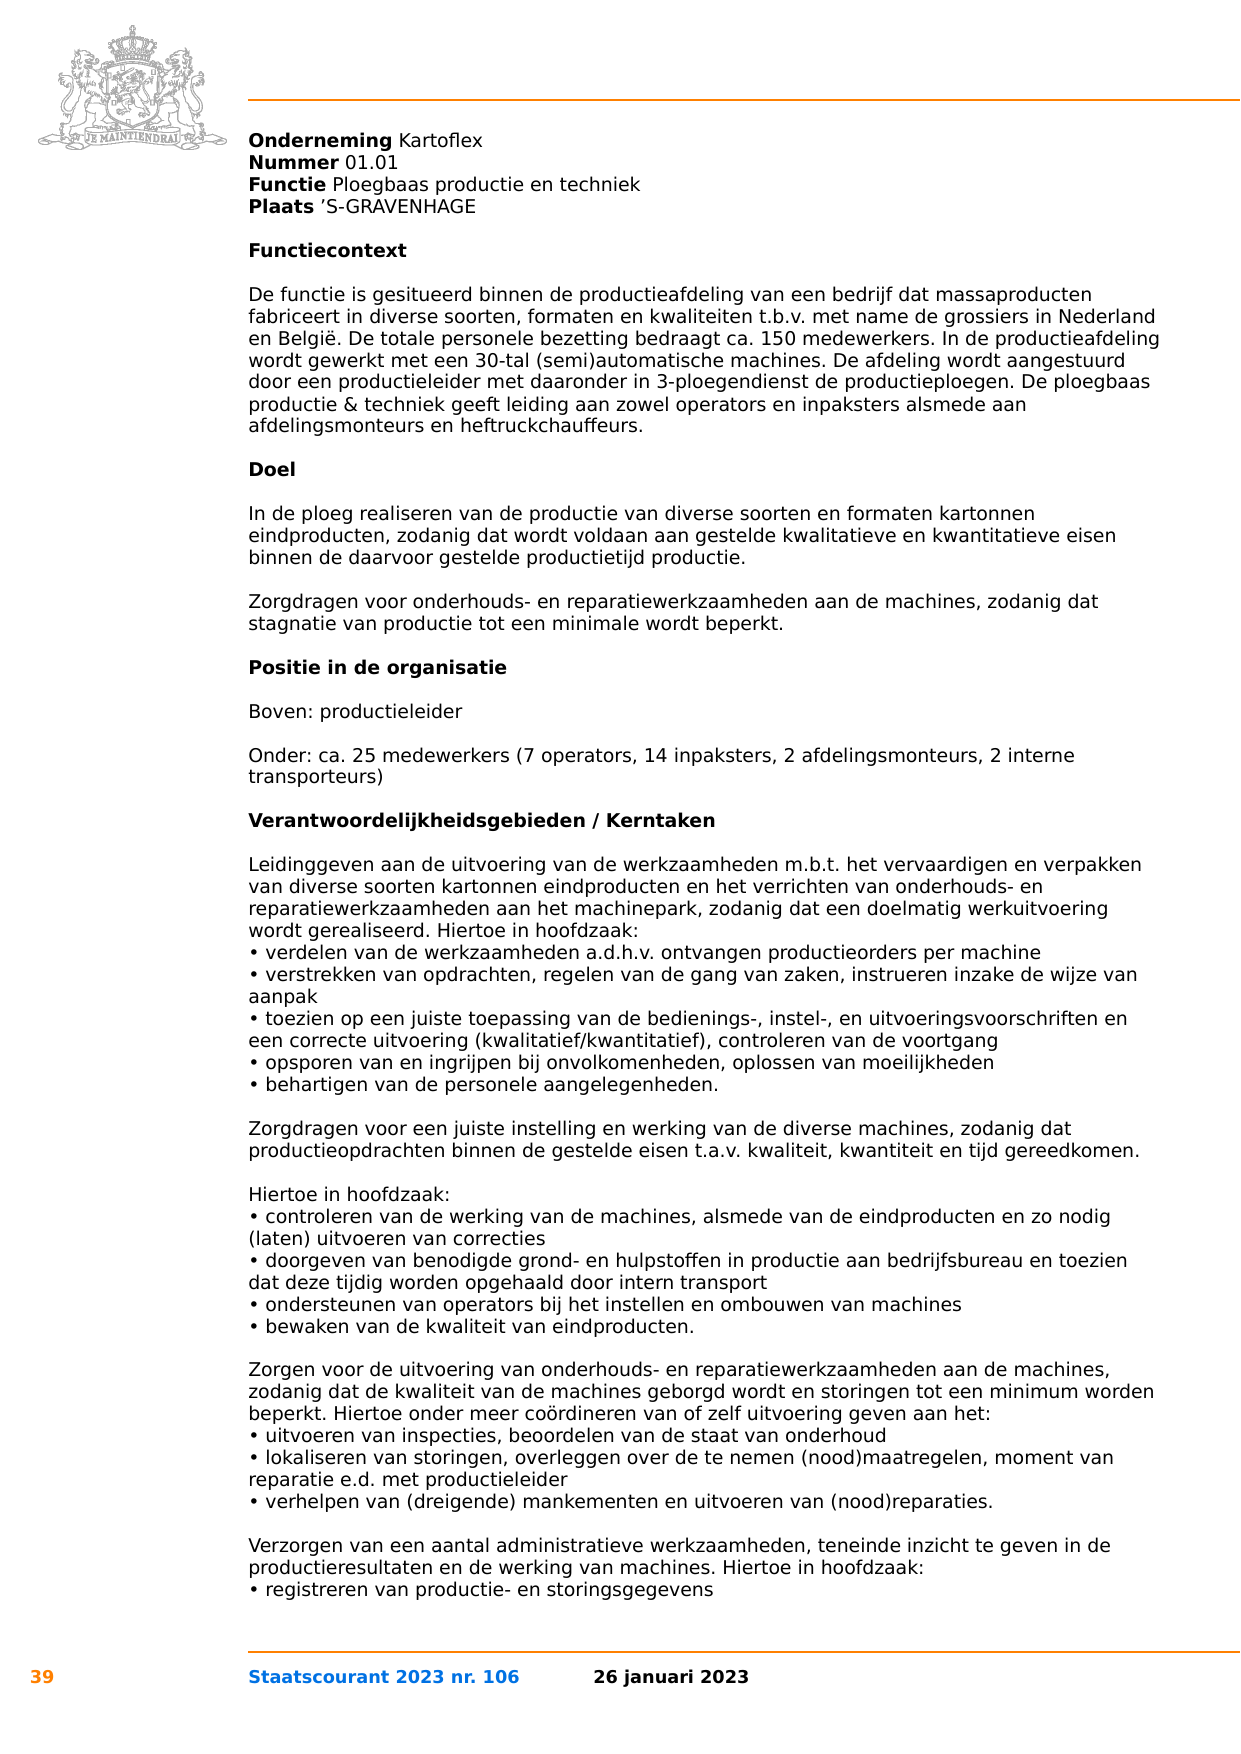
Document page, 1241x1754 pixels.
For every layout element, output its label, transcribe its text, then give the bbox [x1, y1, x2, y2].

text Onder: ca. 25 medewerkers (7 operators, 14 inpaksters, 2 afdelingsmonteurs, 2 interne transporteurs) [248, 744, 1163, 788]
text Zorgdragen voor onderhouds- en reparatiewerkzaamheden aan de machines, zodanig dat stagnatie van productie tot een minimale wordt beperkt. [248, 591, 1163, 635]
text Leidinggeven aan de uitvoering van de werkzaamheden m.b.t. het vervaardigen en verpakken van diverse soorten kartonnen eindproducten en het verrichten van onderhouds- en reparatiewerkzaamheden aan het machinepark, zodanig dat een doelmatig werkuitvoering wordt gerealiseerd. Hiertoe in hoofdzaak: [248, 854, 1163, 942]
text Onderneming Kartoflex [248, 130, 1163, 152]
text • lokaliseren van storingen, overleggen over de te nemen (nood)maatregelen, moment van reparatie e.d. met productieleider [248, 1447, 1163, 1491]
text Nummer 01.01 [248, 152, 1163, 174]
text • verstrekken van opdrachten, regelen van de gang van zaken, instrueren inzake de wijze van aanpak [248, 964, 1163, 1008]
text • controleren van de werking van de machines, alsmede van de eindproducten en zo nodig (laten) uitvoeren van correcties [248, 1206, 1163, 1249]
text Zorgen voor de uitvoering van onderhouds- en reparatiewerkzaamheden aan de machines, zodanig dat de kwaliteit van de machines geborgd wordt en storingen tot een minimum worden beperkt. Hiertoe onder meer coördineren van of zelf uitvoering geven aan het: [248, 1359, 1163, 1425]
text • verdelen van de werkzaamheden a.d.h.v. ontvangen productieorders per machine [248, 942, 1163, 964]
text Verzorgen van een aantal administratieve werkzaamheden, teneinde inzicht te geven in de productieresultaten en de werking van machines. Hiertoe in hoofdzaak: [248, 1535, 1163, 1579]
text Hiertoe in hoofdzaak: [248, 1184, 1163, 1206]
picture [38, 25, 227, 150]
subtitle Functiecontext [248, 240, 1163, 262]
text • behartigen van de personele aangelegenheden. [248, 1074, 1163, 1096]
text • doorgeven van benodigde grond- en hulpstoffen in productie aan bedrijfsbureau en toezien dat deze tijdig worden opgehaald door intern transport [248, 1249, 1163, 1293]
text Plaats ’S-GRAVENHAGE [248, 196, 1163, 218]
text • uitvoeren van inspecties, beoordelen van de staat van onderhoud [248, 1425, 1163, 1447]
text • ondersteunen van operators bij het instellen en ombouwen van machines [248, 1293, 1163, 1316]
text In de ploeg realiseren van de productie van diverse soorten en formaten kartonnen eindproducten, zodanig dat wordt voldaan aan gestelde kwalitatieve en kwantitatieve eisen binnen de daarvoor gestelde productietijd productie. [248, 503, 1163, 569]
text • opsporen van en ingrijpen bij onvolkomenheden, oplossen van moeilijkheden [248, 1052, 1163, 1074]
text • bewaken van de kwaliteit van eindproducten. [248, 1316, 1163, 1337]
text • toezien op een juiste toepassing van de bedienings-, instel-, en uitvoeringsvoorschriften en een correcte uitvoering (kwalitatief/kwantitatief), controleren van de voortgang [248, 1008, 1163, 1052]
subtitle Positie in de organisatie [248, 657, 1163, 679]
subtitle Doel [248, 459, 1163, 481]
text • registreren van productie- en storingsgegevens [248, 1579, 1163, 1601]
subtitle Verantwoordelijkheidsgebieden / Kerntaken [248, 810, 1163, 832]
text Functie Ploegbaas productie en techniek [248, 174, 1163, 196]
text Boven: productieleider [248, 701, 1163, 723]
text • verhelpen van (dreigende) mankementen en uitvoeren van (nood)reparaties. [248, 1491, 1163, 1513]
text Zorgdragen voor een juiste instelling en werking van de diverse machines, zodanig dat productieopdrachten binnen de gestelde eisen t.a.v. kwaliteit, kwantiteit en tijd gereedkomen. [248, 1118, 1163, 1162]
text De functie is gesitueerd binnen de productieafdeling van een bedrijf dat massaproducten fabriceert in diverse soorten, formaten en kwaliteiten t.b.v. met name de grossiers in Nederland en België. De totale personele bezetting bedraagt ca. 150 medewerkers. In de productieafdeling wordt gewerkt met een 30-tal (semi)automatische machines. De afdeling wordt aangestuurd door een productieleider met daaronder in 3-ploegendienst de productieploegen. De ploegbaas productie & techniek geeft leiding aan zowel operators en inpaksters alsmede aan afdelingsmonteurs en heftruckchauffeurs. [248, 283, 1163, 437]
